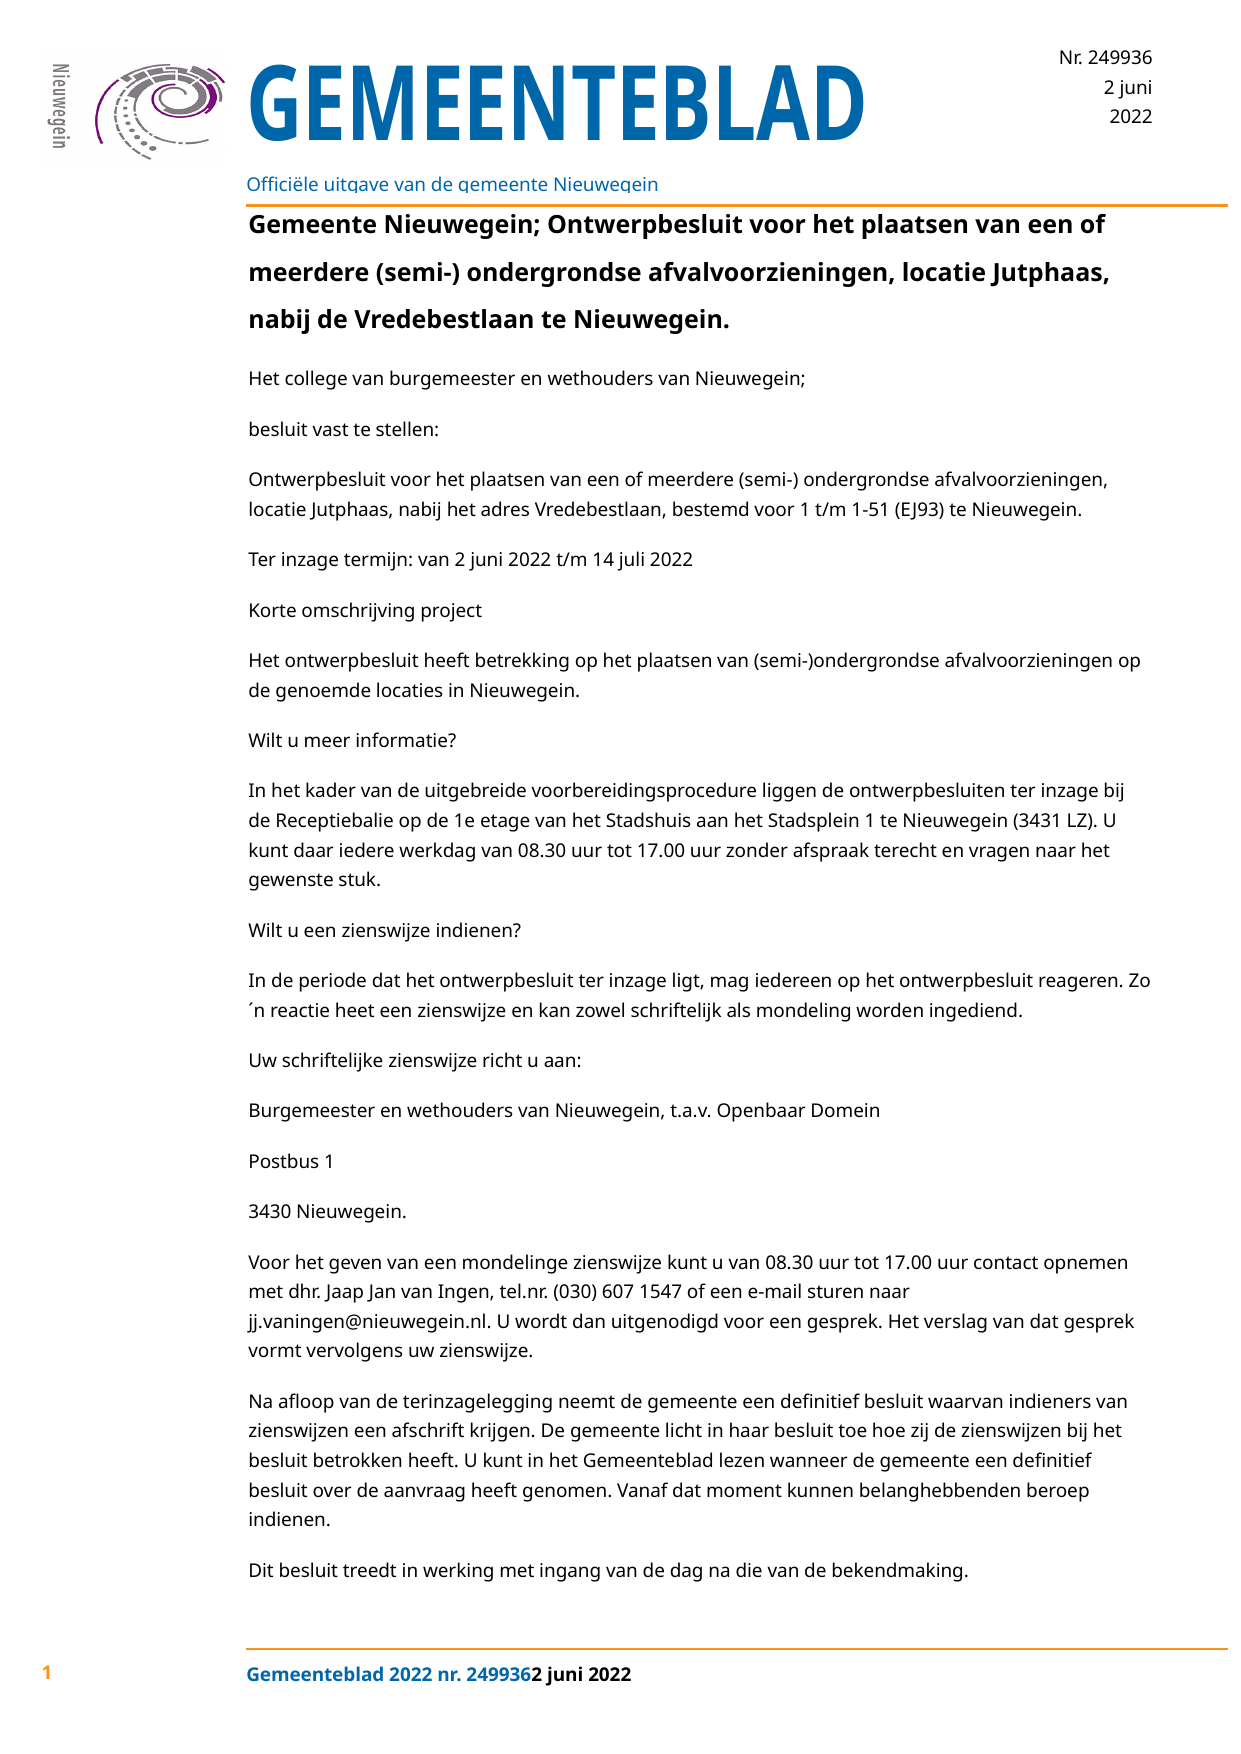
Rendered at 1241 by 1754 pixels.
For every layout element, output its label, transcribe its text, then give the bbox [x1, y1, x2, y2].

text Wilt u meer informatie? [248, 727, 1152, 753]
text Voor het geven van een mondelinge zienswijze kunt u van 08.30 uur tot 17.00 uur contact opnemen met dhr. Jaap Jan van Ingen, tel.nr. (030) 607 1547 of een e-mail sturen naar jj.vaningen@nieuwegein.nl. U wordt dan uitgenodigd voor een gesprek. Het verslag van dat gesprek vormt vervolgens uw zienswijze. [248, 1249, 1152, 1363]
text Wilt u een zienswijze indienen? [248, 917, 1152, 942]
text In het kader van de uitgebreide voorbereidingsprocedure liggen de ontwerpbesluiten ter inzage bij de Receptiebalie op de 1e etage van het Stadshuis aan het Stadsplein 1 te Nieuwegein (3431 LZ). U kunt daar iedere werkdag van 08.30 uur tot 17.00 uur zonder afspraak terecht en vragen naar het gewenste stuk. [248, 778, 1152, 892]
text Gemeente Nieuwegein; Ontwerpbesluit voor het plaatsen van een of meerdere (semi-) ondergrondse afvalvoorzieningen, locatie Jutphaas, nabij de Vredebestlaan te Nieuwegein. [248, 207, 1152, 336]
text besluit vast te stellen: [248, 416, 1152, 442]
text Het college van burgemeester en wethouders van Nieuwegein; [248, 366, 1152, 391]
text In de periode dat het ontwerpbesluit ter inzage ligt, mag iedereen op het ontwerpbesluit reageren. Zo´n reactie heet een zienswijze en kan zowel schriftelijk als mondeling worden ingediend. [248, 967, 1152, 1022]
text Ontwerpbesluit voor het plaatsen van een of meerdere (semi-) ondergrondse afvalvoorzieningen, locatie Jutphaas, nabij het adres Vredebestlaan, bestemd voor 1 t/m 1-51 (EJ93) te Nieuwegein. [248, 466, 1152, 522]
text Ter inzage termijn: van 2 juni 2022 t/m 14 juli 2022 [248, 546, 1152, 572]
text Het ontwerpbesluit heeft betrekking op het plaatsen van (semi-)ondergrondse afvalvoorzieningen op de genoemde locaties in Nieuwegein. [248, 647, 1152, 702]
text Postbus 1 [248, 1148, 1152, 1174]
picture [41, 47, 231, 172]
text 3430 Nieuwegein. [248, 1198, 1152, 1224]
text Uw schriftelijke zienswijze richt u aan: [248, 1047, 1152, 1073]
text Korte omschrijving project [248, 597, 1152, 622]
text Burgemeester en wethouders van Nieuwegein, t.a.v. Openbaar Domein [248, 1098, 1152, 1123]
text Na afloop van de terinzagelegging neemt de gemeente een definitief besluit waarvan indieners van zienswijzen een afschrift krijgen. De gemeente licht in haar besluit toe hoe zij de zienswijzen bij het besluit betrokken heeft. U kunt in het Gemeenteblad lezen wanneer de gemeente een definitief besluit over de aanvraag heeft genomen. Vanaf dat moment kunnen belanghebbenden beroep indienen. [248, 1388, 1152, 1532]
text Dit besluit treedt in werking met ingang van de dag na die van de bekendmaking. [248, 1557, 1152, 1582]
